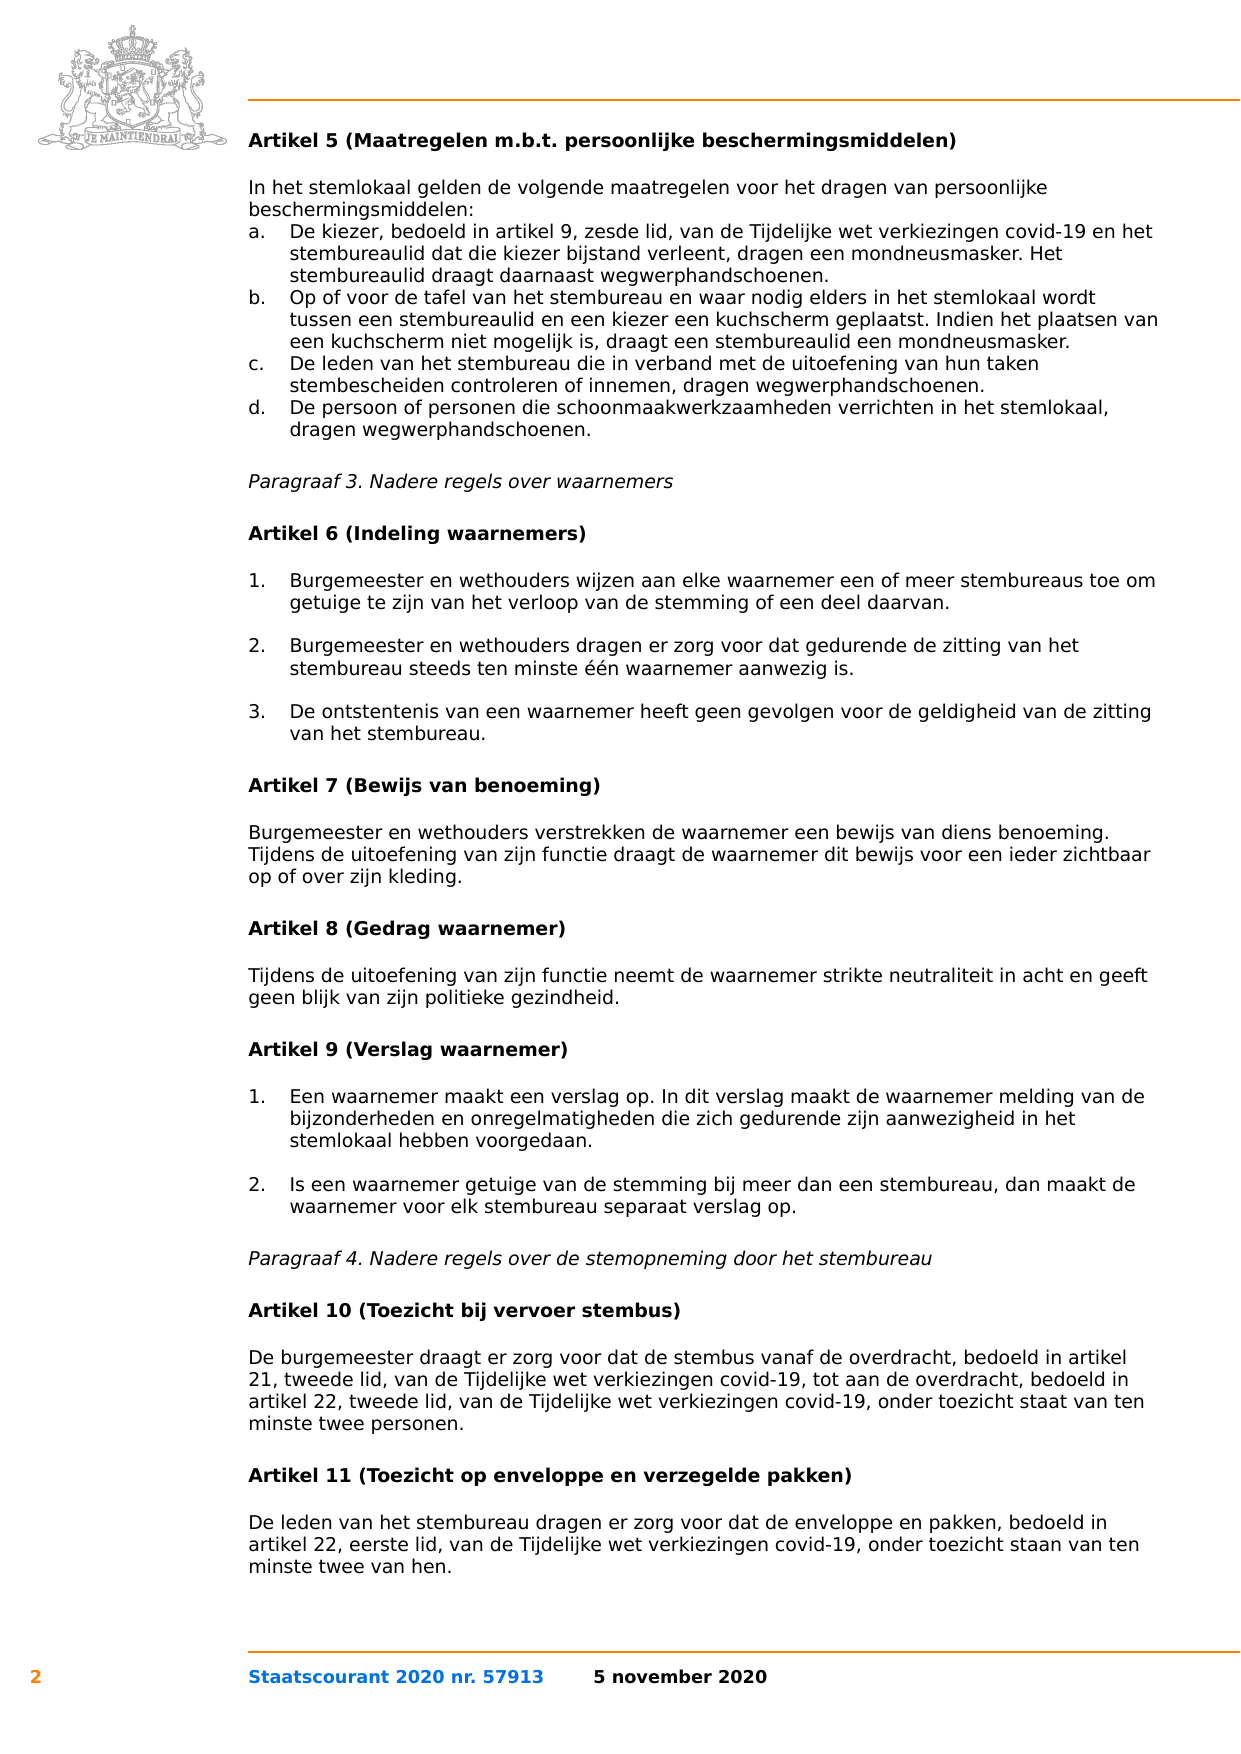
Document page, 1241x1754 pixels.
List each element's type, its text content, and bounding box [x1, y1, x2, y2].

text 2. Burgemeester en wethouders dragen er zorg voor dat gedurende de zitting van het stembureau steeds ten minste één waarnemer aanwezig is. [248, 635, 1163, 679]
picture [38, 25, 227, 150]
subtitle Paragraaf 4. Nadere regels over de stemopneming door het stembureau [248, 1248, 1163, 1270]
subtitle Artikel 8 (Gedrag waarnemer) [248, 918, 1163, 940]
text d. De persoon of personen die schoonmaakwerkzaamheden verrichten in het stemlokaal, dragen wegwerphandschoenen. [248, 397, 1163, 441]
subtitle Artikel 7 (Bewijs van benoeming) [248, 775, 1163, 797]
text In het stemlokaal gelden de volgende maatregelen voor het dragen van persoonlijke beschermingsmiddelen: [248, 177, 1163, 221]
text a. De kiezer, bedoeld in artikel 9, zesde lid, van de Tijdelijke wet verkiezingen covid-19 en het stembureaulid dat die kiezer bijstand verleent, dragen een mondneusmasker. Het stembureaulid draagt daarnaast wegwerphandschoenen. [248, 221, 1163, 287]
text De leden van het stembureau dragen er zorg voor dat de enveloppe en pakken, bedoeld in artikel 22, eerste lid, van de Tijdelijke wet verkiezingen covid-19, onder toezicht staan van ten minste twee van hen. [248, 1512, 1163, 1578]
subtitle Artikel 5 (Maatregelen m.b.t. persoonlijke beschermingsmiddelen) [248, 130, 1163, 152]
text De burgemeester draagt er zorg voor dat de stembus vanaf de overdracht, bedoeld in artikel 21, tweede lid, van de Tijdelijke wet verkiezingen covid-19, tot aan de overdracht, bedoeld in artikel 22, tweede lid, van de Tijdelijke wet verkiezingen covid-19, onder toezicht staat van ten minste twee personen. [248, 1347, 1163, 1435]
text 2. Is een waarnemer getuige van de stemming bij meer dan een stembureau, dan maakt de waarnemer voor elk stembureau separaat verslag op. [248, 1174, 1163, 1218]
text c. De leden van het stembureau die in verband met de uitoefening van hun taken stembescheiden controleren of innemen, dragen wegwerphandschoenen. [248, 353, 1163, 397]
text 1. Burgemeester en wethouders wijzen aan elke waarnemer een of meer stembureaus toe om getuige te zijn van het verloop van de stemming of een deel daarvan. [248, 569, 1163, 613]
text b. Op of voor de tafel van het stembureau en waar nodig elders in het stemlokaal wordt tussen een stembureaulid en een kiezer een kuchscherm geplaatst. Indien het plaatsen van een kuchscherm niet mogelijk is, draagt een stembureaulid een mondneusmasker. [248, 287, 1163, 353]
text 1. Een waarnemer maakt een verslag op. In dit verslag maakt de waarnemer melding van de bijzonderheden en onregelmatigheden die zich gedurende zijn aanwezigheid in het stemlokaal hebben voorgedaan. [248, 1086, 1163, 1152]
subtitle Artikel 9 (Verslag waarnemer) [248, 1039, 1163, 1061]
subtitle Paragraaf 3. Nadere regels over waarnemers [248, 471, 1163, 493]
text 3. De ontstentenis van een waarnemer heeft geen gevolgen voor de geldigheid van de zitting van het stembureau. [248, 701, 1163, 745]
subtitle Artikel 10 (Toezicht bij vervoer stembus) [248, 1300, 1163, 1322]
subtitle Artikel 6 (Indeling waarnemers) [248, 523, 1163, 544]
subtitle Artikel 11 (Toezicht op enveloppe en verzegelde pakken) [248, 1465, 1163, 1487]
text Tijdens de uitoefening van zijn functie neemt de waarnemer strikte neutraliteit in acht en geeft geen blijk van zijn politieke gezindheid. [248, 965, 1163, 1009]
text Burgemeester en wethouders verstrekken de waarnemer een bewijs van diens benoeming. Tijdens de uitoefening van zijn functie draagt de waarnemer dit bewijs voor een ieder zichtbaar op of over zijn kleding. [248, 822, 1163, 888]
